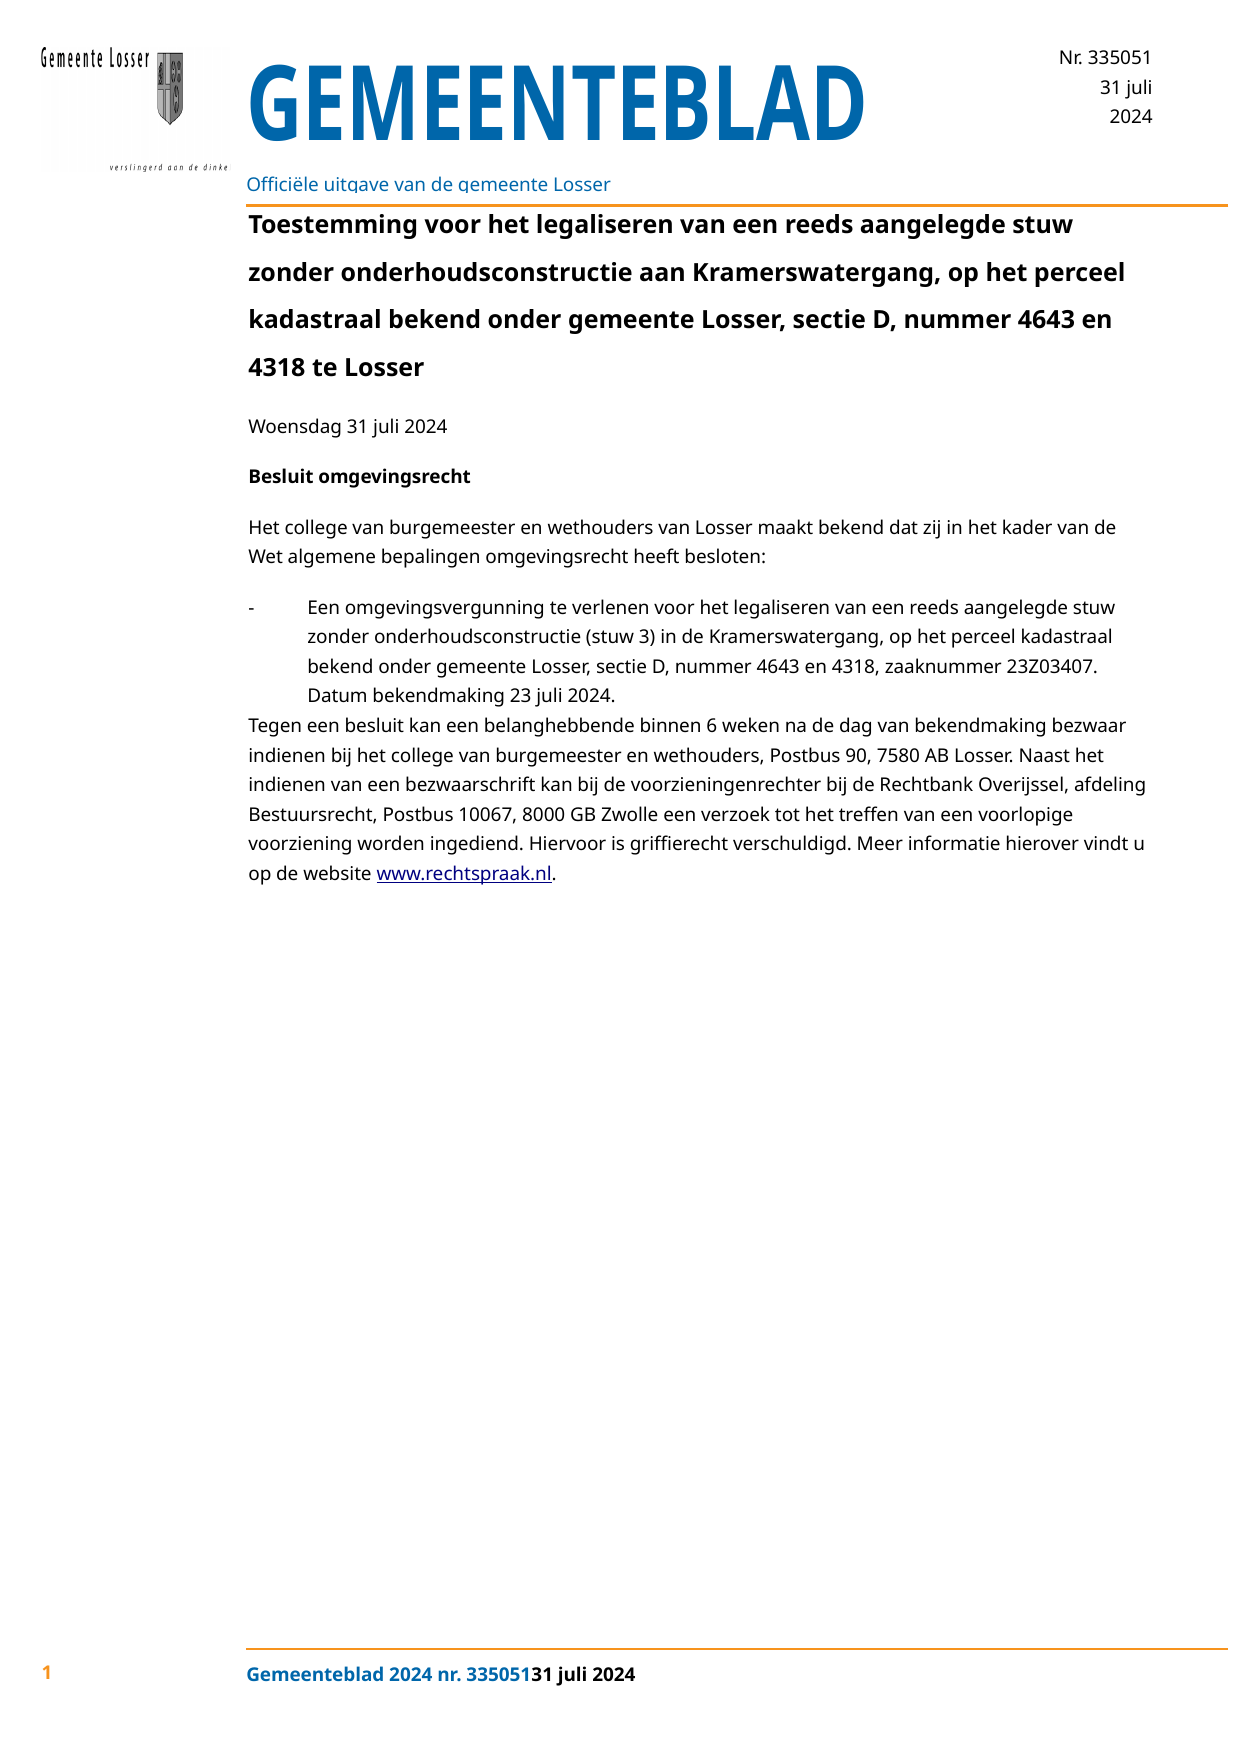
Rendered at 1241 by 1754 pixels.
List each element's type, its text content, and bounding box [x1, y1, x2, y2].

text Besluit omgevingsrecht [248, 463, 1152, 489]
text Tegen een besluit kan een belanghebbende binnen 6 weken na de dag van bekendmaking bezwaar indienen bij het college van burgemeester en wethouders, Postbus 90, 7580 AB Losser. Naast het indienen van een bezwaarschrift kan bij de voorzieningenrechter bij de Rechtbank Overijssel, afdeling Bestuursrecht, Postbus 10067, 8000 GB Zwolle een verzoek tot het treffen van een voorlopige voorziening worden ingediend. Hiervoor is griffierecht verschuldigd. Meer informatie hierover vindt u op de website www.rechtspraak.nl. [248, 712, 1152, 886]
picture [41, 47, 231, 172]
text Het college van burgemeester en wethouders van Losser maakt bekend dat zij in het kader van de Wet algemene bepalingen omgevingsrecht heeft besloten: [248, 514, 1152, 569]
text Toestemming voor het legaliseren van een reeds aangelegde stuw zonder onderhoudsconstructie aan Kramerswatergang, op het perceel kadastraal bekend onder gemeente Losser, sectie D, nummer 4643 en 4318 te Losser [248, 207, 1152, 384]
list Datum bekendmaking 23 juli 2024. [248, 683, 1152, 708]
list Een omgevingsvergunning te verlenen voor het legaliseren van een reeds aangelegde stuw zonder onderhoudsconstructie (stuw 3) in de Kramerswatergang, op het perceel kadastraal bekend onder gemeente Losser, sectie D, nummer 4643 en 4318, zaaknummer 23Z03407. [248, 594, 1152, 679]
text Woensdag 31 juli 2024 [248, 413, 1152, 439]
